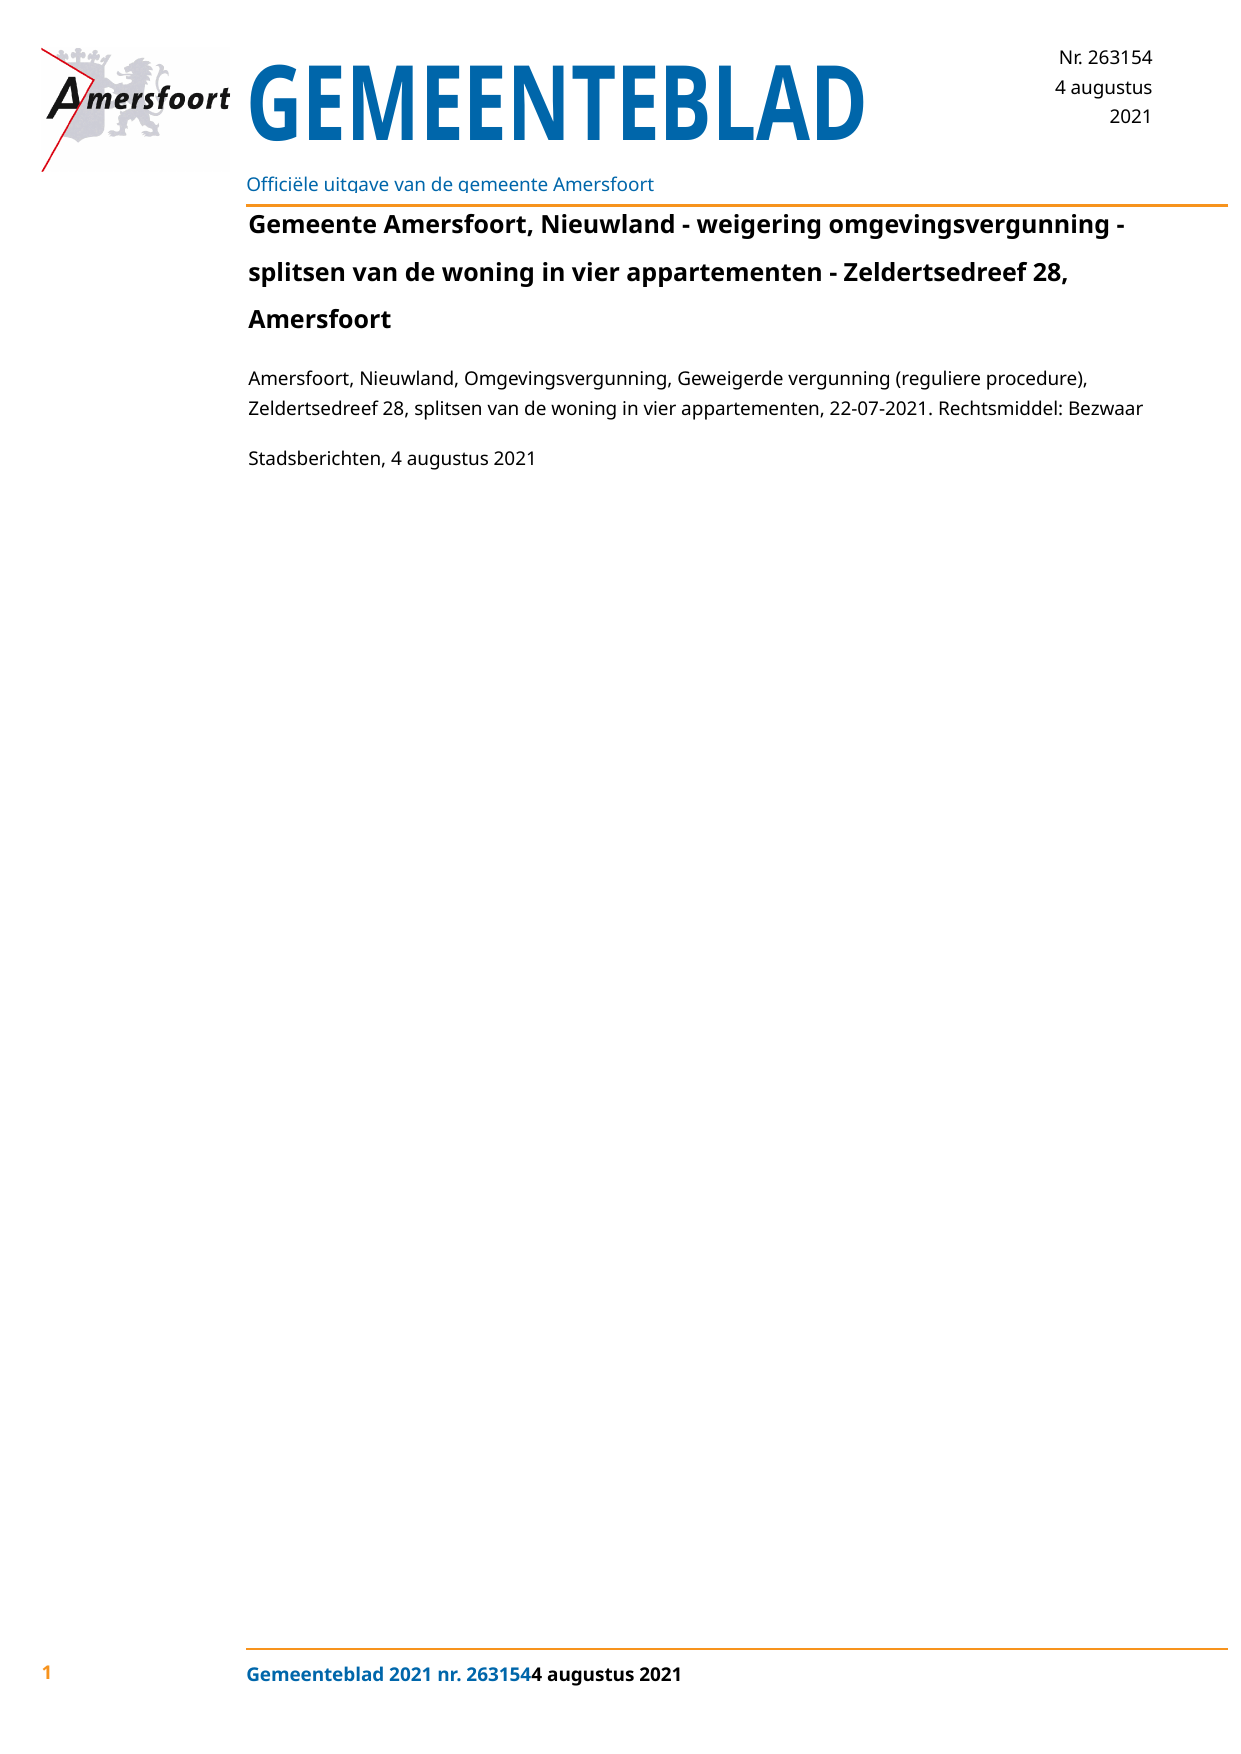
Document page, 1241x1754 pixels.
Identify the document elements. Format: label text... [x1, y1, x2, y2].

picture [41, 47, 231, 172]
text Stadsberichten, 4 augustus 2021 [248, 446, 1152, 471]
text Amersfoort, Nieuwland, Omgevingsvergunning, Geweigerde vergunning (reguliere procedure), Zeldertsedreef 28, splitsen van de woning in vier appartementen, 22-07-2021. Rechtsmiddel: Bezwaar [248, 366, 1152, 421]
text Gemeente Amersfoort, Nieuwland - weigering omgevingsvergunning - splitsen van de woning in vier appartementen - Zeldertsedreef 28, Amersfoort [248, 207, 1152, 336]
